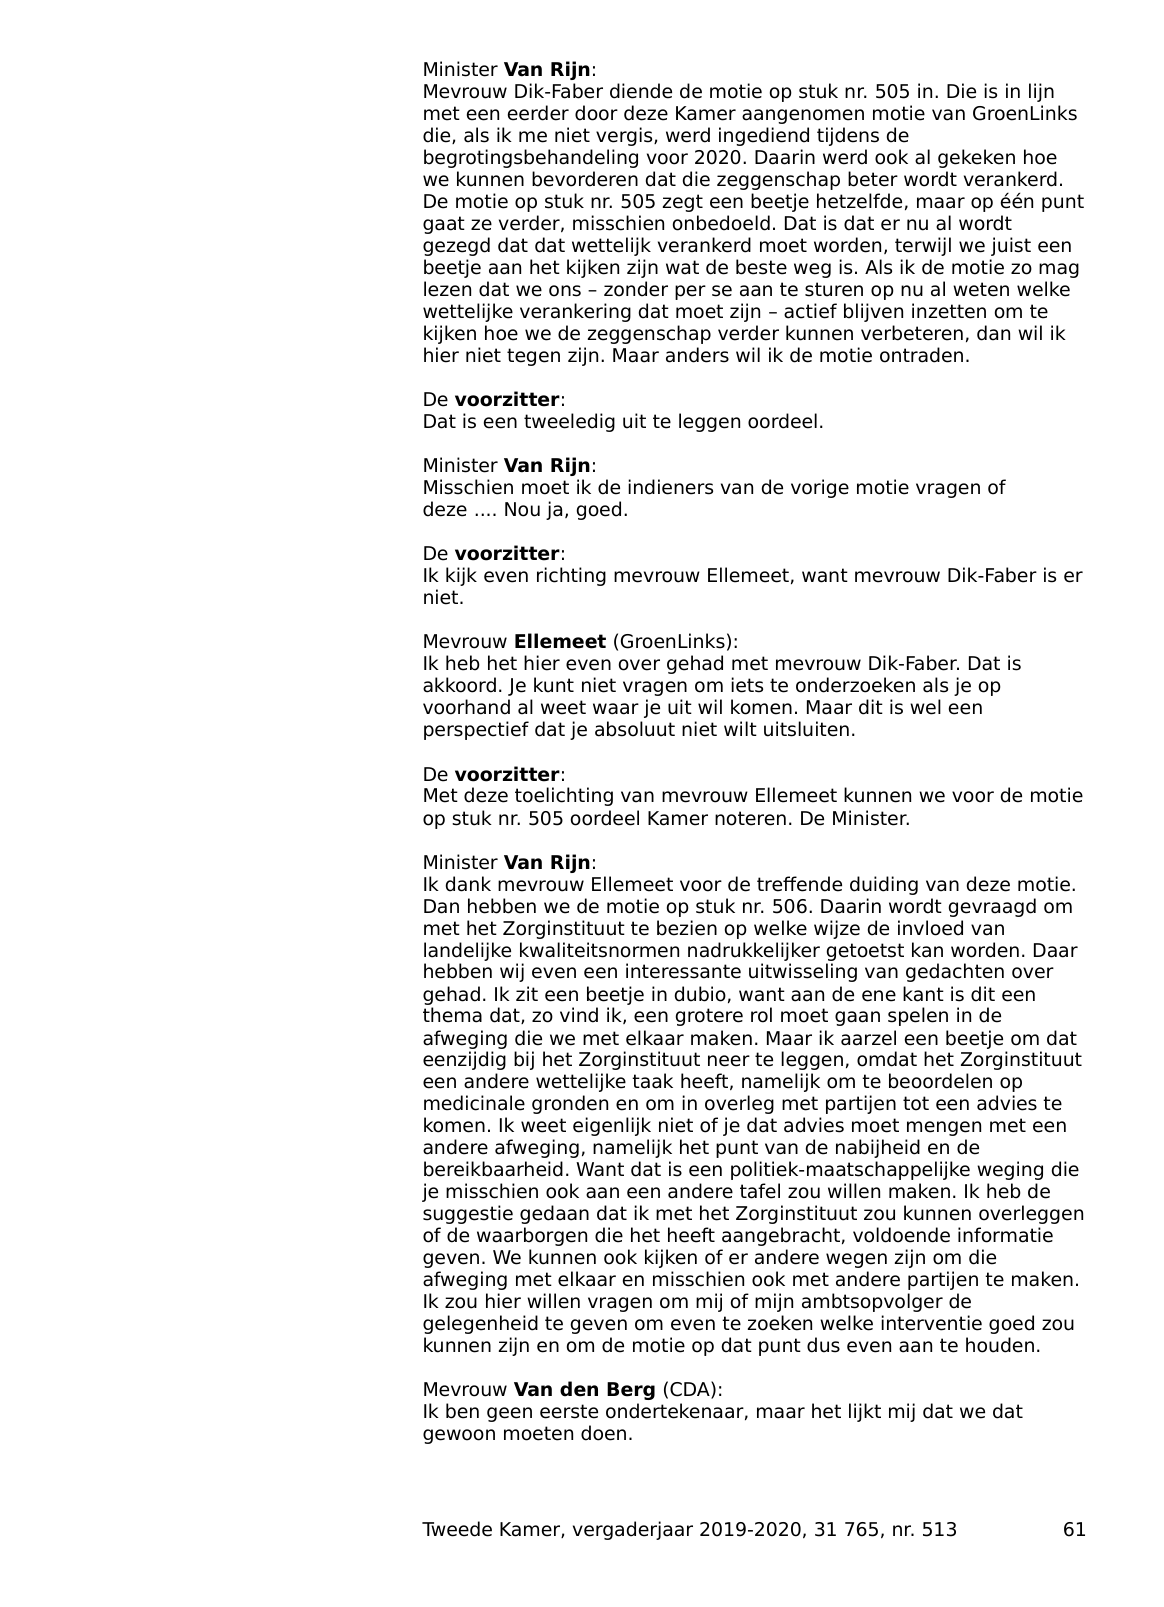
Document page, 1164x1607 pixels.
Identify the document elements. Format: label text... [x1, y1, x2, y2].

text Mevrouw Van den Berg (CDA): [422, 1379, 1087, 1401]
text Ik dank mevrouw Ellemeet voor de treffende duiding van deze motie. Dan hebben we de motie op stuk nr. 506. Daarin wordt gevraagd om met het Zorginstituut te bezien op welke wijze de invloed van landelijke kwaliteitsnormen nadrukkelijker getoetst kan worden. Daar hebben wij even een interessante uitwisseling van gedachten over gehad. Ik zit een beetje in dubio, want aan de ene kant is dit een thema dat, zo vind ik, een grotere rol moet gaan spelen in de afweging die we met elkaar maken. Maar ik aarzel een beetje om dat eenzijdig bij het Zorginstituut neer te leggen, omdat het Zorginstituut een andere wettelijke taak heeft, namelijk om te beoordelen op medicinale gronden en om in overleg met partijen tot een advies te komen. Ik weet eigenlijk niet of je dat advies moet mengen met een andere afweging, namelijk het punt van de nabijheid en de bereikbaarheid. Want dat is een politiek-maatschappelijke weging die je misschien ook aan een andere tafel zou willen maken. Ik heb de suggestie gedaan dat ik met het Zorginstituut zou kunnen overleggen of de waarborgen die het heeft aangebracht, voldoende informatie geven. We kunnen ook kijken of er andere wegen zijn om die afweging met elkaar en misschien ook met andere partijen te maken. Ik zou hier willen vragen om mij of mijn ambtsopvolger de gelegenheid te geven om even te zoeken welke interventie goed zou kunnen zijn en om de motie op dat punt dus even aan te houden. [422, 873, 1087, 1357]
text Ik kijk even richting mevrouw Ellemeet, want mevrouw Dik-Faber is er niet. [422, 565, 1087, 609]
text De voorzitter: [422, 763, 1087, 785]
text Minister Van Rijn: [422, 59, 1087, 81]
text De voorzitter: [422, 543, 1087, 565]
text Minister Van Rijn: [422, 455, 1087, 477]
text Mevrouw Dik-Faber diende de motie op stuk nr. 505 in. Die is in lijn met een eerder door deze Kamer aangenomen motie van GroenLinks die, als ik me niet vergis, werd ingediend tijdens de begrotingsbehandeling voor 2020. Daarin werd ook al gekeken hoe we kunnen bevorderen dat die zeggenschap beter wordt verankerd. De motie op stuk nr. 505 zegt een beetje hetzelfde, maar op één punt gaat ze verder, misschien onbedoeld. Dat is dat er nu al wordt gezegd dat dat wettelijk verankerd moet worden, terwijl we juist een beetje aan het kijken zijn wat de beste weg is. Als ik de motie zo mag lezen dat we ons – zonder per se aan te sturen op nu al weten welke wettelijke verankering dat moet zijn – actief blijven inzetten om te kijken hoe we de zeggenschap verder kunnen verbeteren, dan wil ik hier niet tegen zijn. Maar anders wil ik de motie ontraden. [422, 81, 1087, 367]
text Dat is een tweeledig uit te leggen oordeel. [422, 411, 1087, 433]
text Ik ben geen eerste ondertekenaar, maar het lijkt mij dat we dat gewoon moeten doen. [422, 1401, 1087, 1445]
text Mevrouw Ellemeet (GroenLinks): [422, 631, 1087, 653]
text Minister Van Rijn: [422, 852, 1087, 873]
text Ik heb het hier even over gehad met mevrouw Dik-Faber. Dat is akkoord. Je kunt niet vragen om iets te onderzoeken als je op voorhand al weet waar je uit wil komen. Maar dit is wel een perspectief dat je absoluut niet wilt uitsluiten. [422, 653, 1087, 741]
text Met deze toelichting van mevrouw Ellemeet kunnen we voor de motie op stuk nr. 505 oordeel Kamer noteren. De Minister. [422, 785, 1087, 829]
text Misschien moet ik de indieners van de vorige motie vragen of deze .... Nou ja, goed. [422, 477, 1087, 521]
text De voorzitter: [422, 389, 1087, 411]
